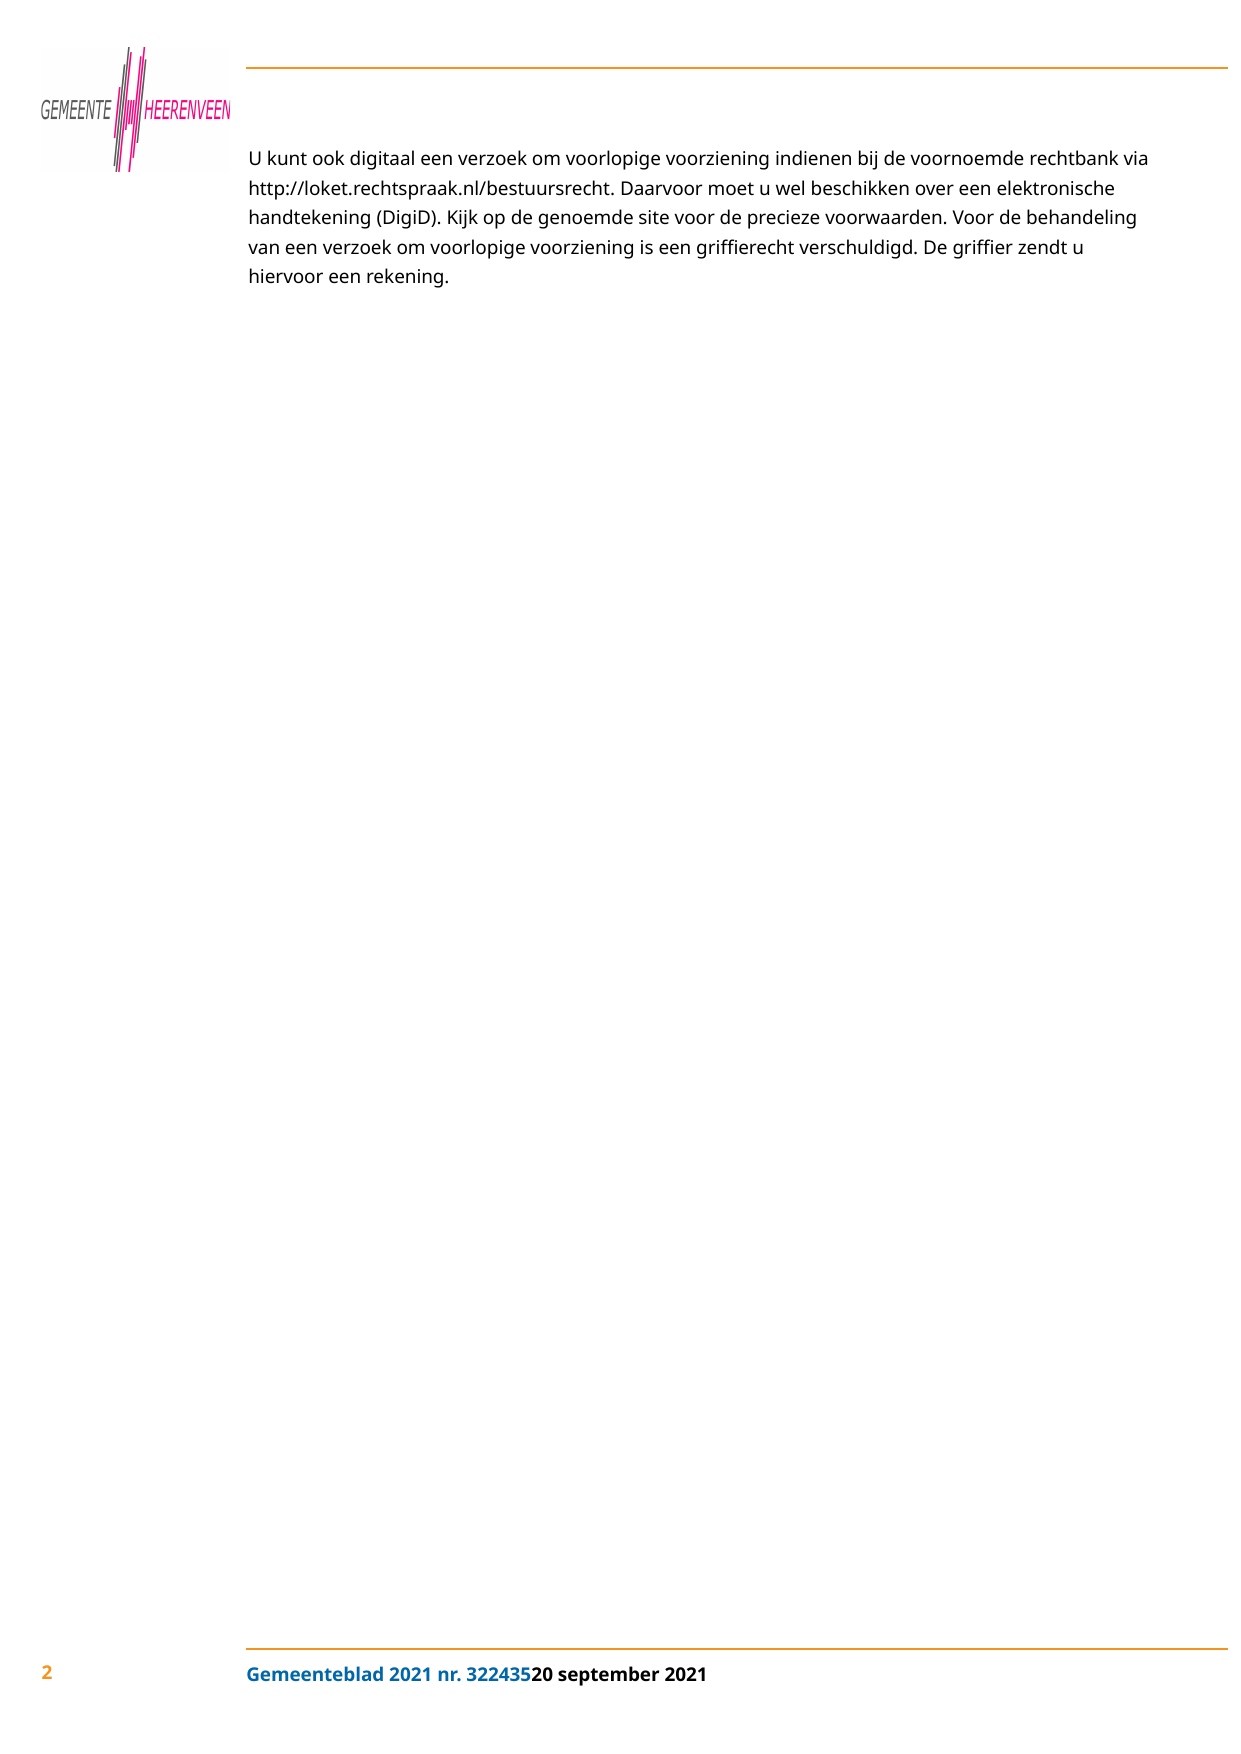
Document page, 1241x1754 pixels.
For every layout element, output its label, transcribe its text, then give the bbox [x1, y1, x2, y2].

text U kunt ook digitaal een verzoek om voorlopige voorziening indienen bij de voornoemde rechtbank via http://loket.rechtspraak.nl/bestuursrecht. Daarvoor moet u wel beschikken over een elektronische handtekening (DigiD). Kijk op de genoemde site voor de precieze voorwaarden. Voor de behandeling van een verzoek om voorlopige voorziening is een griffierecht verschuldigd. De griffier zendt u hiervoor een rekening. [248, 145, 1152, 289]
picture [41, 47, 231, 172]
